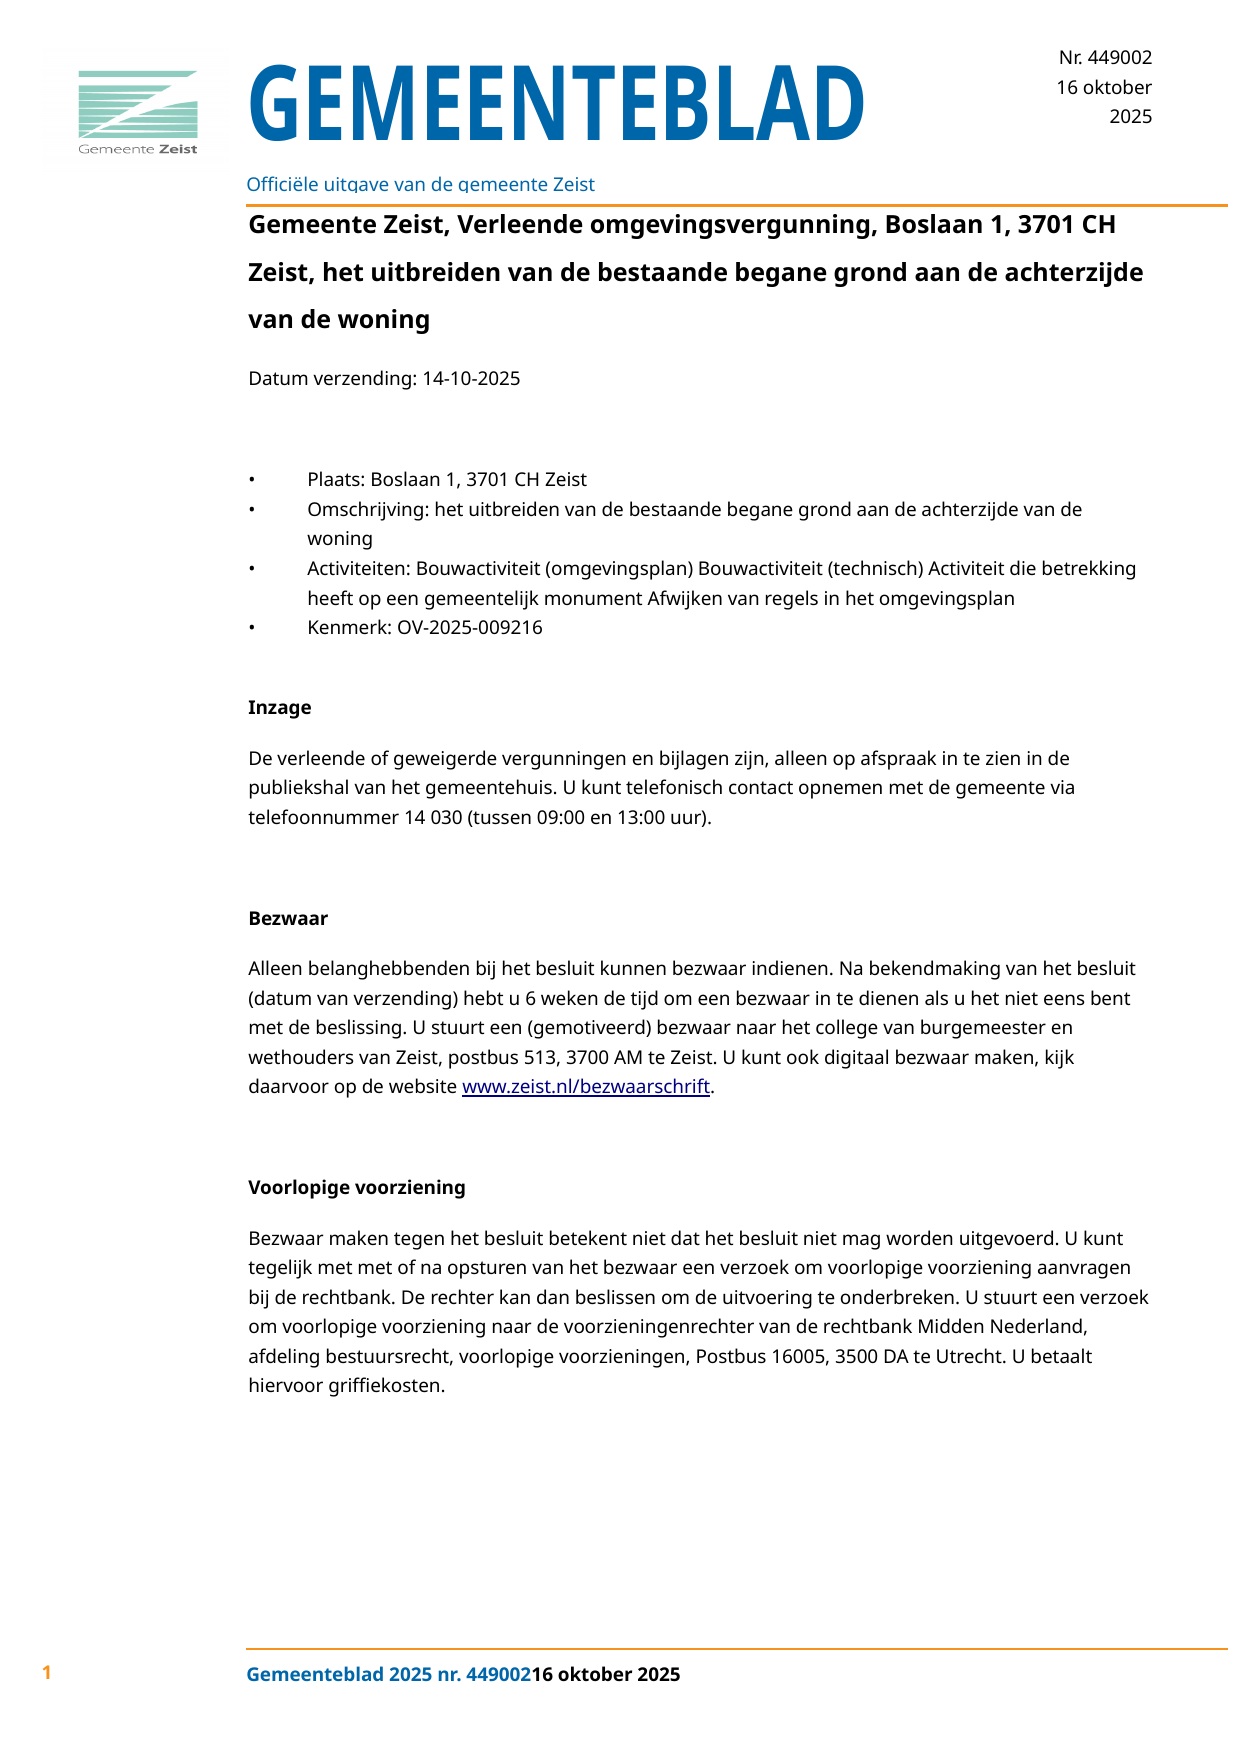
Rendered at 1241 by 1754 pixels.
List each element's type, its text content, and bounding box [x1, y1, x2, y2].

text Bezwaar maken tegen het besluit betekent niet dat het besluit niet mag worden uitgevoerd. U kunt tegelijk met met of na opsturen van het bezwaar een verzoek om voorlopige voorziening aanvragen bij de rechtbank. De rechter kan dan beslissen om de uitvoering te onderbreken. U stuurt een verzoek om voorlopige voorziening naar de voorzieningenrechter van de rechtbank Midden Nederland, afdeling bestuursrecht, voorlopige voorzieningen, Postbus 16005, 3500 DA te Utrecht. U betaalt hiervoor griffiekosten. [248, 1225, 1152, 1398]
text Inzage [248, 694, 1152, 720]
text Alleen belanghebbenden bij het besluit kunnen bezwaar indienen. Na bekendmaking van het besluit (datum van verzending) hebt u 6 weken de tijd om een bezwaar in te dienen als u het niet eens bent met de beslissing. U stuurt een (gemotiveerd) bezwaar naar het college van burgemeester en wethouders van Zeist, postbus 513, 3700 AM te Zeist. U kunt ook digitaal bezwaar maken, kijk daarvoor op de website www.zeist.nl/bezwaarschrift. [248, 955, 1152, 1099]
list Plaats: Boslaan 1, 3701 CH Zeist [248, 466, 1152, 492]
text Voorlopige voorziening [248, 1174, 1152, 1200]
list Kenmerk: OV-2025-009216 [248, 614, 1152, 640]
text De verleende of geweigerde vergunningen en bijlagen zijn, alleen op afspraak in te zien in de publiekshal van het gemeentehuis. U kunt telefonisch contact opnemen met de gemeente via telefoonnummer 14 030 (tussen 09:00 en 13:00 uur). [248, 745, 1152, 829]
list Omschrijving: het uitbreiden van de bestaande begane grond aan de achterzijde van de woning [248, 496, 1152, 551]
picture [41, 47, 231, 172]
text Datum verzending: 14-10-2025 [248, 366, 1152, 391]
list Activiteiten: Bouwactiviteit (omgevingsplan) Bouwactiviteit (technisch) Activiteit die betrekking heeft op een gemeentelijk monument Afwijken van regels in het omgevingsplan [248, 555, 1152, 610]
text Bezwaar [248, 905, 1152, 930]
text Gemeente Zeist, Verleende omgevingsvergunning, Boslaan 1, 3701 CH Zeist, het uitbreiden van de bestaande begane grond aan de achterzijde van de woning [248, 207, 1152, 336]
